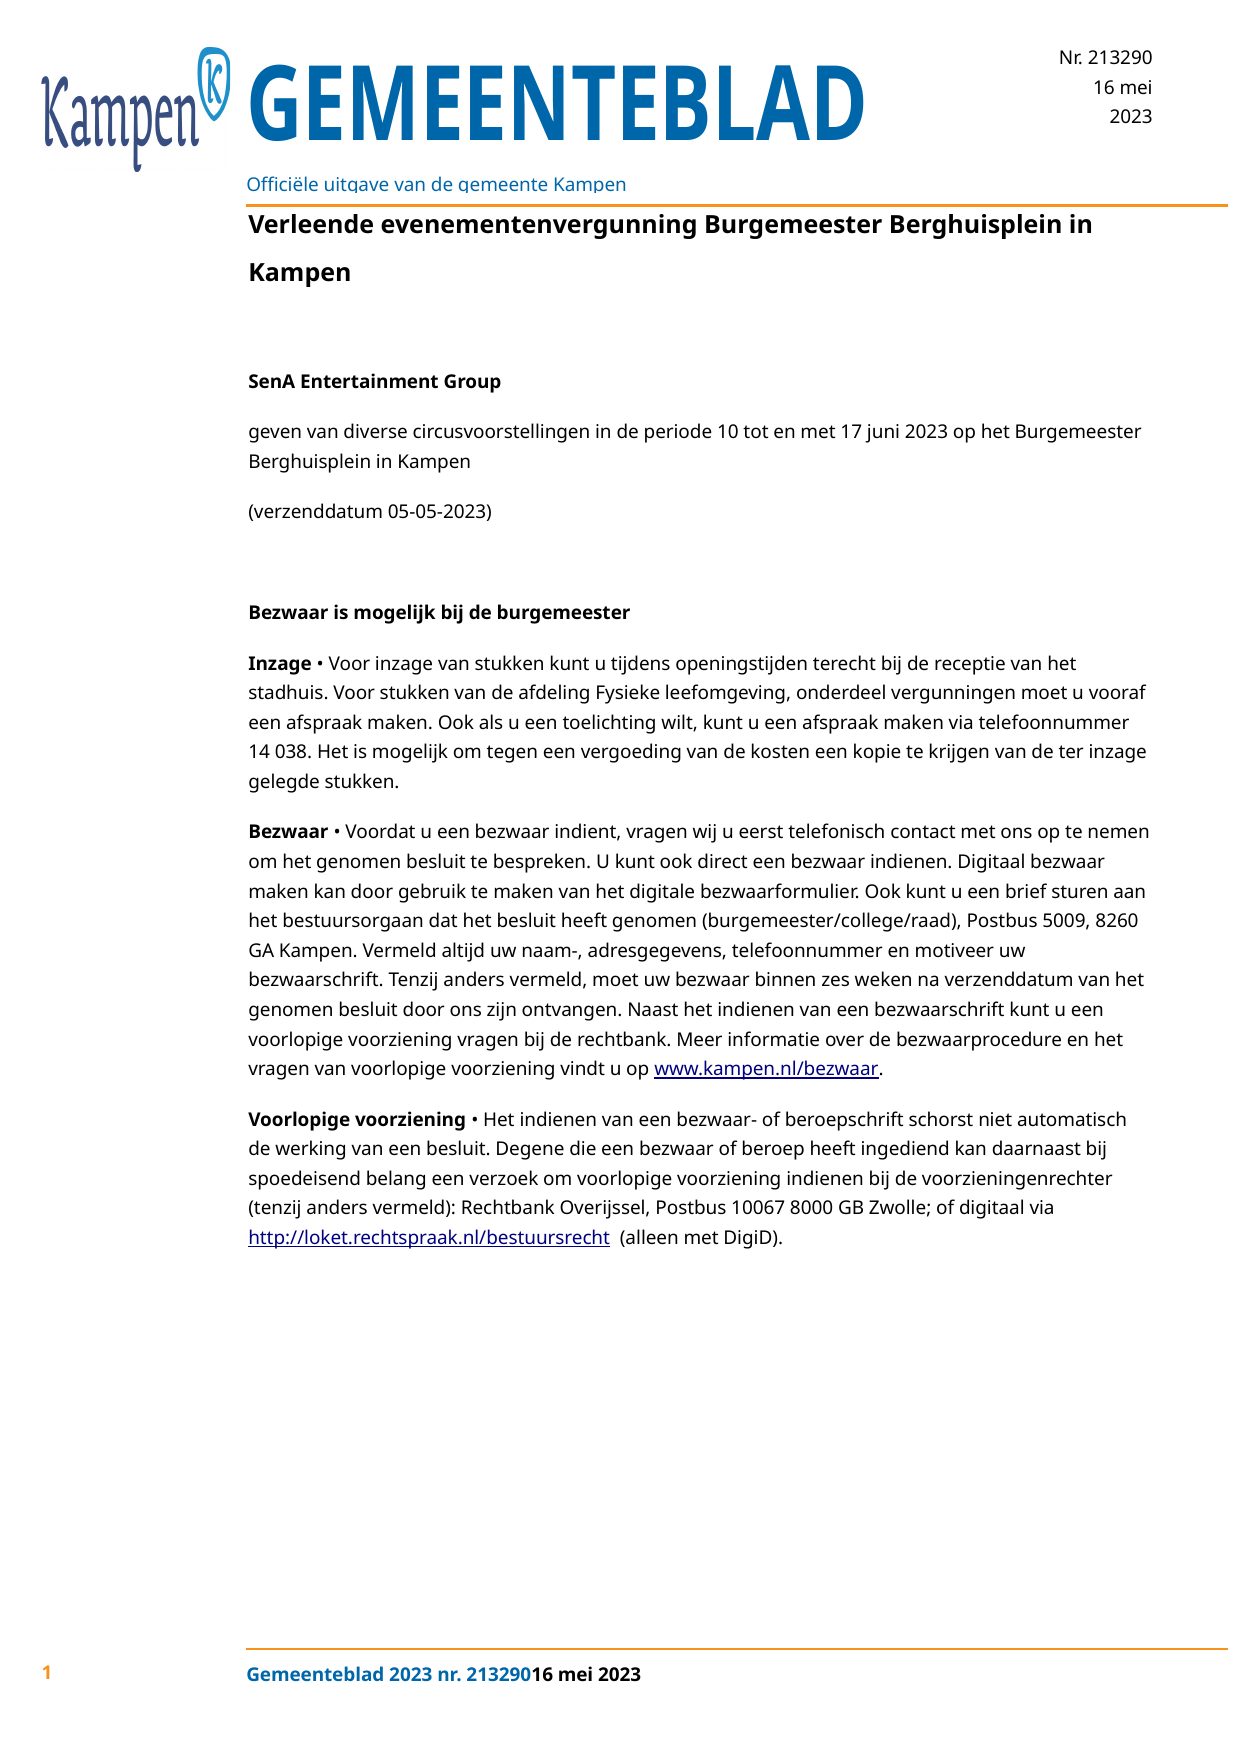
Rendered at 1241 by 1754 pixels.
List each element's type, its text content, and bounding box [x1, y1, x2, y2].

text Bezwaar • Voordat u een bezwaar indient, vragen wij u eerst telefonisch contact met ons op te nemen om het genomen besluit te bespreken. U kunt ook direct een bezwaar indienen. Digitaal bezwaar maken kan door gebruik te maken van het digitale bezwaarformulier. Ook kunt u een brief sturen aan het bestuursorgaan dat het besluit heeft genomen (burgemeester/college/raad), Postbus 5009, 8260 GA Kampen. Vermeld altijd uw naam-, adresgegevens, telefoonnummer en motiveer uw bezwaarschrift. Tenzij anders vermeld, moet uw bezwaar binnen zes weken na verzenddatum van het genomen besluit door ons zijn ontvangen. Naast het indienen van een bezwaarschrift kunt u een voorlopige voorziening vragen bij de rechtbank. Meer informatie over de bezwaarprocedure en het vragen van voorlopige voorziening vindt u op www.kampen.nl/bezwaar. [248, 819, 1152, 1081]
text Inzage • Voor inzage van stukken kunt u tijdens openingstijden terecht bij de receptie van het stadhuis. Voor stukken van de afdeling Fysieke leefomgeving, onderdeel vergunningen moet u vooraf een afspraak maken. Ook als u een toelichting wilt, kunt u een afspraak maken via telefoonnummer 14 038. Het is mogelijk om tegen een vergoeding van de kosten een kopie te krijgen van de ter inzage gelegde stukken. [248, 650, 1152, 794]
text (verzenddatum 05-05-2023) [248, 499, 1152, 524]
text Voorlopige voorziening • Het indienen van een bezwaar- of beroepschrift schorst niet automatisch de werking van een besluit. Degene die een bezwaar of beroep heeft ingediend kan daarnaast bij spoedeisend belang een verzoek om voorlopige voorziening indienen bij de voorzieningenrechter (tenzij anders vermeld): Rechtbank Overijssel, Postbus 10067 8000 GB Zwolle; of digitaal via http://loket.rechtspraak.nl/bestuursrecht (alleen met DigiD). [248, 1106, 1152, 1250]
text Bezwaar is mogelijk bij de burgemeester [248, 599, 1152, 625]
text geven van diverse circusvoorstellingen in de periode 10 tot en met 17 juni 2023 op het Burgemeester Berghuisplein in Kampen [248, 419, 1152, 474]
picture [41, 47, 231, 172]
text Verleende evenementenvergunning Burgemeester Berghuisplein in Kampen [248, 207, 1152, 288]
text SenA Entertainment Group [248, 368, 1152, 394]
